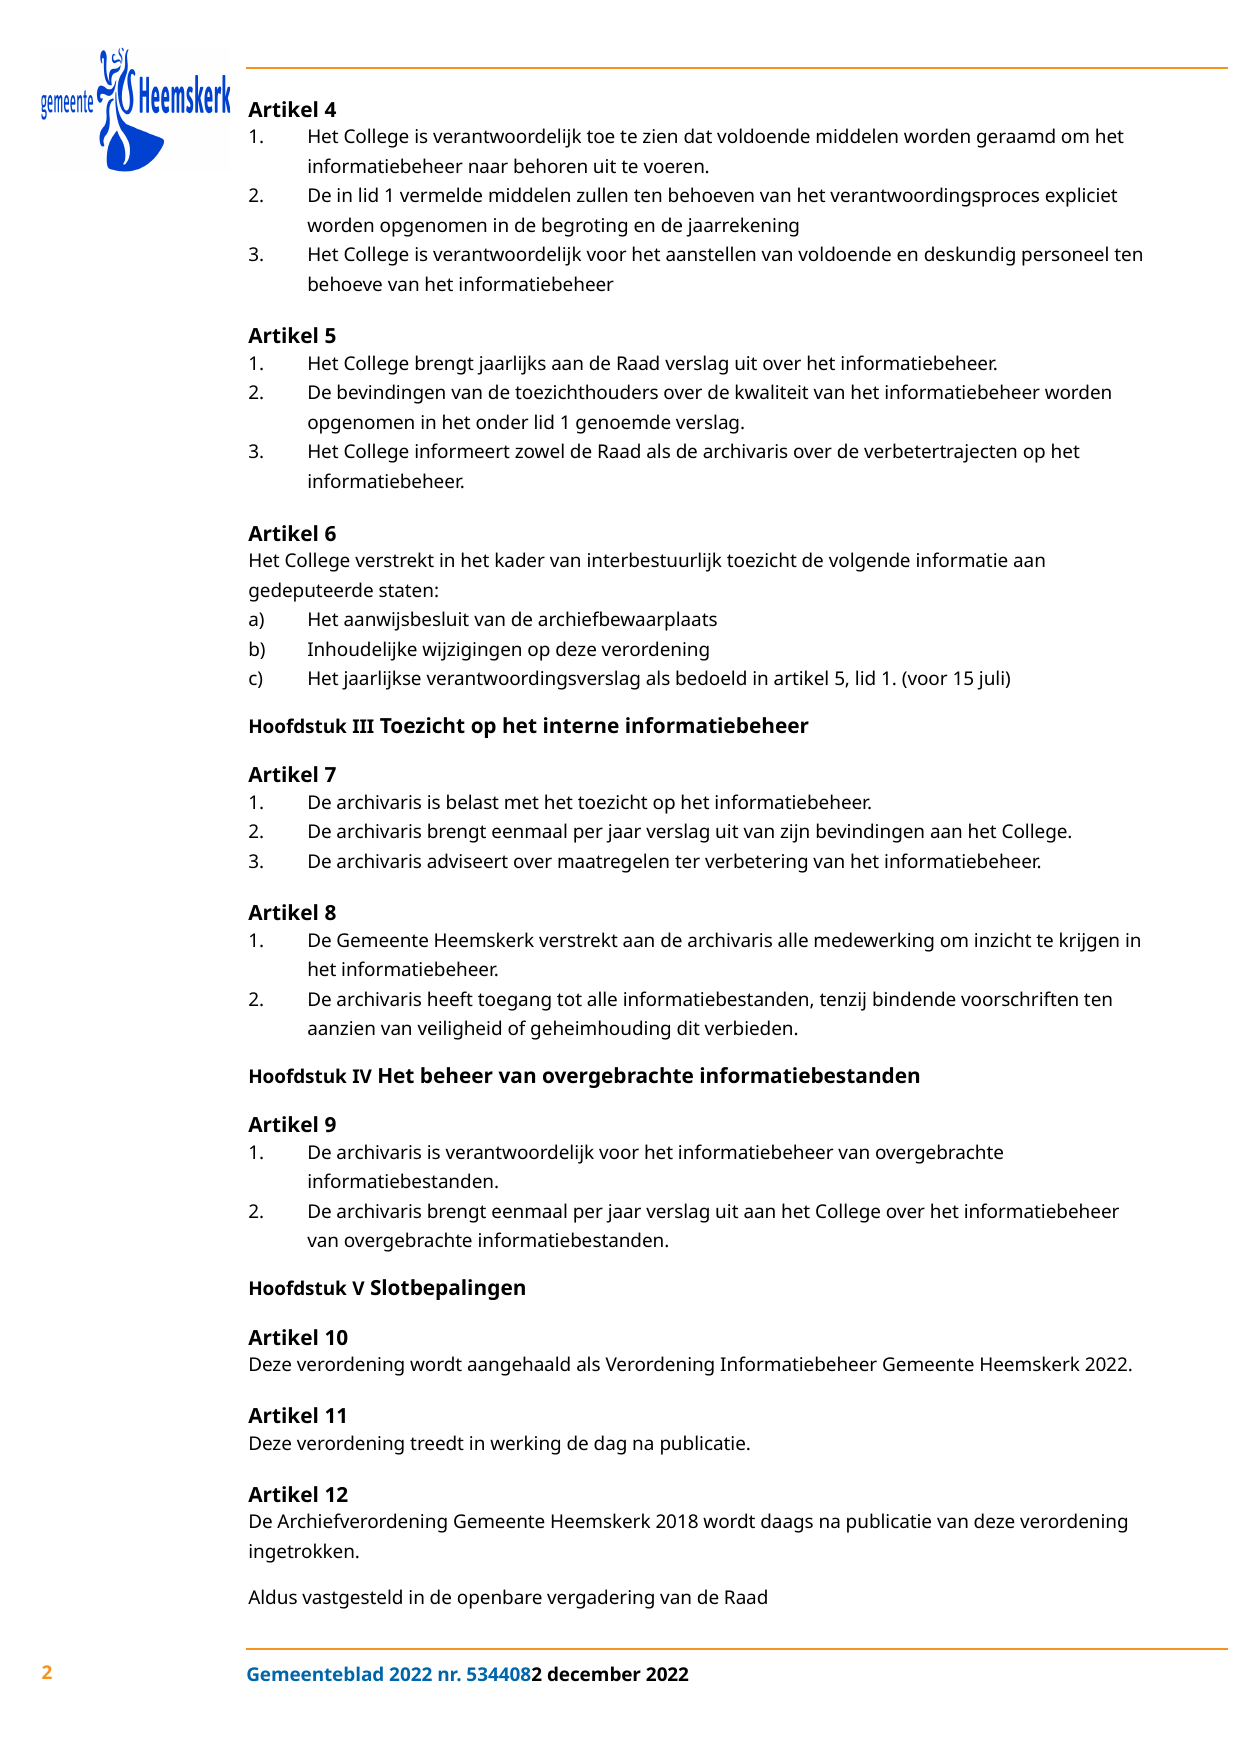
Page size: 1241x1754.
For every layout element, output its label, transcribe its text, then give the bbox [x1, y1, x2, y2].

text Aldus vastgesteld in de openbare vergadering van de Raad [248, 1584, 1152, 1610]
list De archivaris adviseert over maatregelen ter verbetering van het informatiebeheer. [248, 848, 1152, 874]
list Het College is verantwoordelijk voor het aanstellen van voldoende en deskundig personeel ten behoeve van het informatiebeheer [248, 242, 1152, 297]
list De archivaris brengt eenmaal per jaar verslag uit van zijn bevindingen aan het College. [248, 818, 1152, 844]
text Artikel 8 [248, 898, 1152, 927]
text Artikel 6 [248, 519, 1152, 547]
list De bevindingen van de toezichthouders over de kwaliteit van het informatiebeheer worden opgenomen in het onder lid 1 genoemde verslag. [248, 379, 1152, 435]
text Hoofdstuk III Toezicht op het interne informatiebeheer [248, 711, 1152, 739]
text Artikel 9 [248, 1111, 1152, 1139]
text Hoofdstuk V Slotbepalingen [248, 1273, 1152, 1302]
text Artikel 5 [248, 322, 1152, 350]
list Het aanwijsbesluit van de archiefbewaarplaats [248, 606, 1152, 632]
text Hoofdstuk IV Het beheer van overgebrachte informatiebestanden [248, 1061, 1152, 1090]
list Het jaarlijkse verantwoordingsverslag als bedoeld in artikel 5, lid 1. (voor 15 juli) [248, 666, 1152, 691]
list De archivaris is verantwoordelijk voor het informatiebeheer van overgebrachte informatiebestanden. [248, 1139, 1152, 1194]
list De archivaris heeft toegang tot alle informatiebestanden, tenzij bindende voorschriften ten aanzien van veiligheid of geheimhouding dit verbieden. [248, 986, 1152, 1041]
list Het College brengt jaarlijks aan de Raad verslag uit over het informatiebeheer. [248, 350, 1152, 376]
list De in lid 1 vermelde middelen zullen ten behoeven van het verantwoordingsproces expliciet worden opgenomen in de begroting en de jaarrekening [248, 182, 1152, 238]
list Het College is verantwoordelijk toe te zien dat voldoende middelen worden geraamd om het informatiebeheer naar behoren uit te voeren. [248, 123, 1152, 178]
text Het College verstrekt in het kader van interbestuurlijk toezicht de volgende informatie aan gedeputeerde staten: [248, 547, 1152, 602]
list Het College informeert zowel de Raad als de archivaris over de verbetertrajecten op het informatiebeheer. [248, 439, 1152, 494]
text Deze verordening wordt aangehaald als Verordening Informatiebeheer Gemeente Heemskerk 2022. [248, 1351, 1152, 1377]
text Artikel 10 [248, 1323, 1152, 1351]
list De archivaris is belast met het toezicht op het informatiebeheer. [248, 789, 1152, 814]
text Artikel 12 [248, 1480, 1152, 1509]
text Deze verordening treedt in werking de dag na publicatie. [248, 1430, 1152, 1456]
text Artikel 4 [248, 95, 1152, 123]
picture [41, 47, 231, 172]
list Inhoudelijke wijzigingen op deze verordening [248, 636, 1152, 662]
list De archivaris brengt eenmaal per jaar verslag uit aan het College over het informatiebeheer van overgebrachte informatiebestanden. [248, 1198, 1152, 1253]
text Artikel 7 [248, 760, 1152, 789]
text Artikel 11 [248, 1401, 1152, 1430]
list De Gemeente Heemskerk verstrekt aan de archivaris alle medewerking om inzicht te krijgen in het informatiebeheer. [248, 927, 1152, 982]
text De Archiefverordening Gemeente Heemskerk 2018 wordt daags na publicatie van deze verordening ingetrokken. [248, 1509, 1152, 1564]
